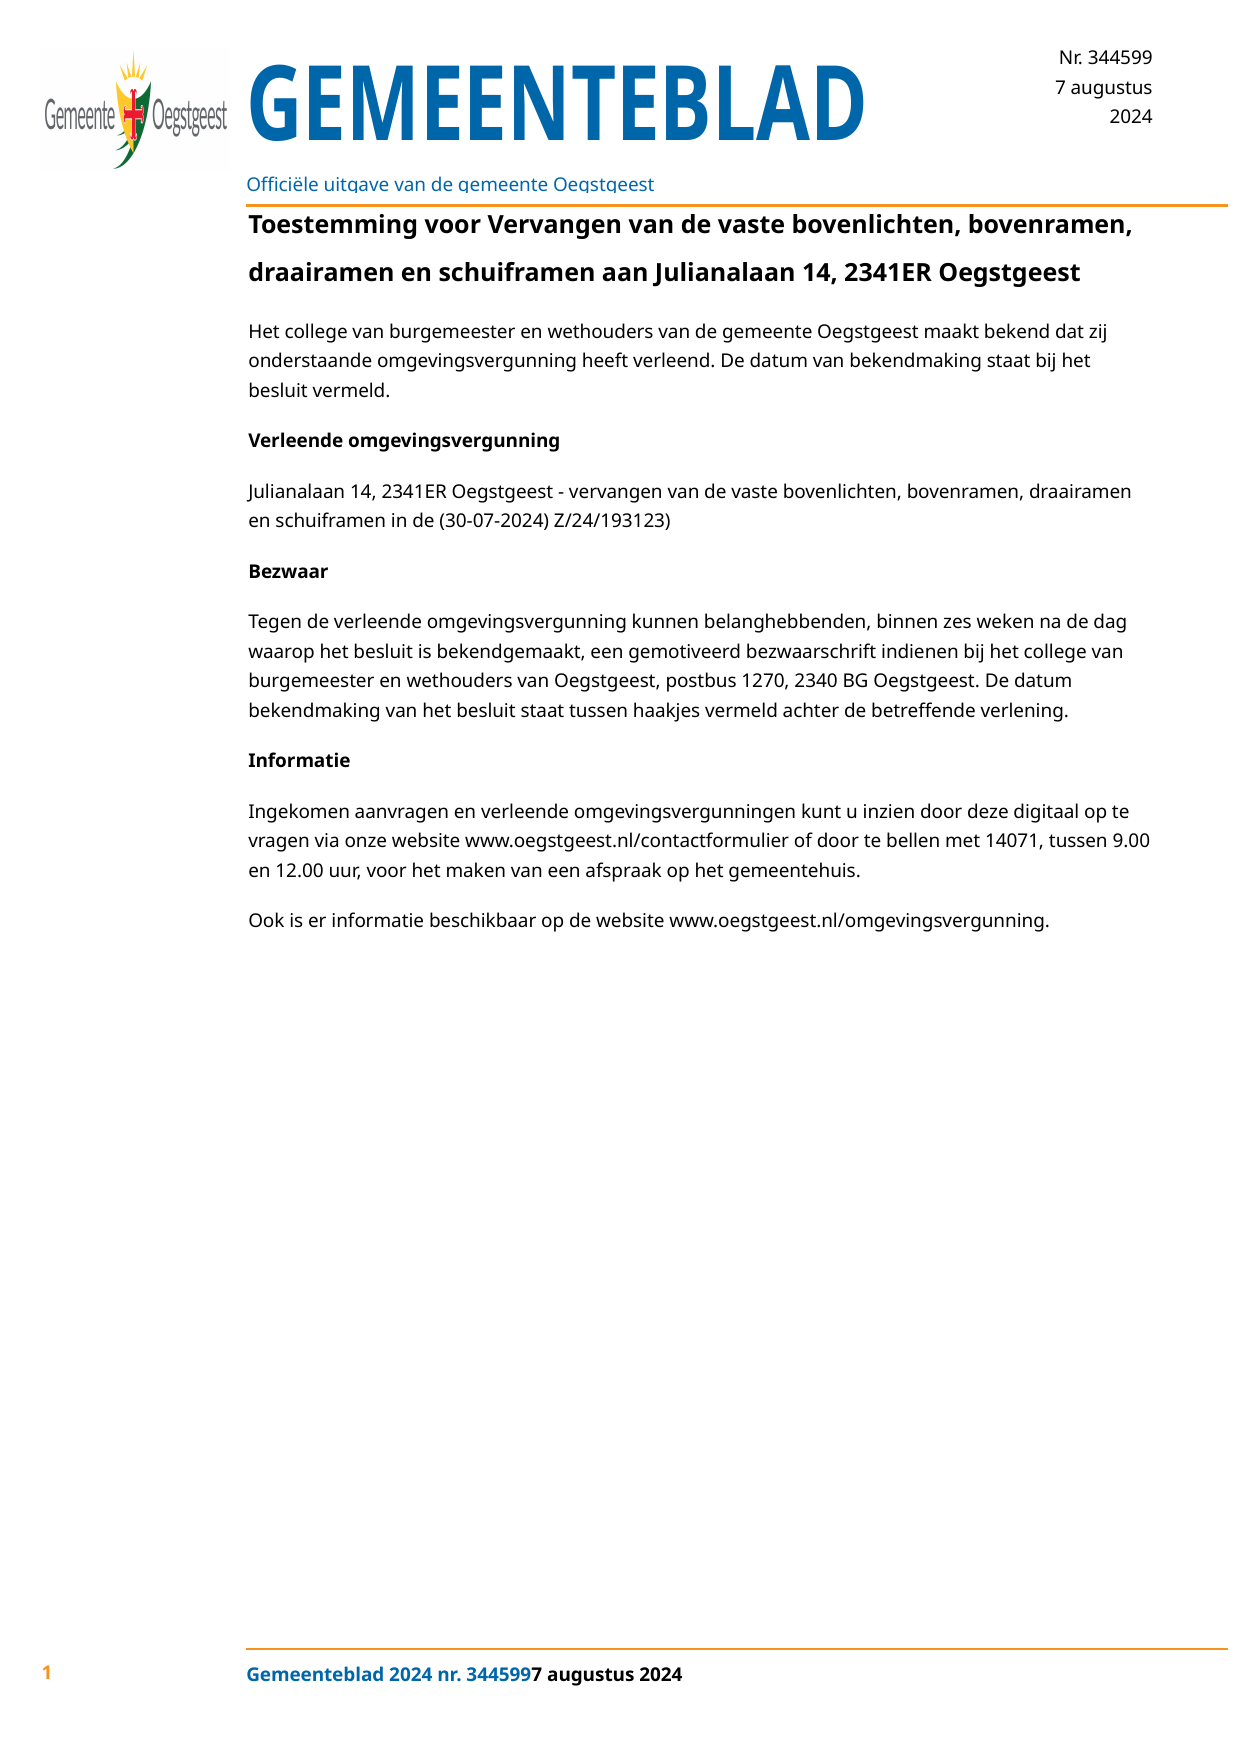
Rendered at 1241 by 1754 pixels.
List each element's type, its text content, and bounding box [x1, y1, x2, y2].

text Ingekomen aanvragen en verleende omgevingsvergunningen kunt u inzien door deze digitaal op te vragen via onze website www.oegstgeest.nl/contactformulier of door te bellen met 14071, tussen 9.00 en 12.00 uur, voor het maken van een afspraak op het gemeentehuis. [248, 798, 1152, 883]
picture [41, 47, 231, 172]
text Ook is er informatie beschikbaar op de website www.oegstgeest.nl/omgevingsvergunning. [248, 907, 1152, 933]
text Verleende omgevingsvergunning [248, 427, 1152, 453]
text Toestemming voor Vervangen van de vaste bovenlichten, bovenramen, draairamen en schuiframen aan Julianalaan 14, 2341ER Oegstgeest [248, 207, 1152, 288]
text Julianalaan 14, 2341ER Oegstgeest - vervangen van de vaste bovenlichten, bovenramen, draairamen en schuiframen in de (30-07-2024) Z/24/193123) [248, 478, 1152, 533]
text Het college van burgemeester en wethouders van de gemeente Oegstgeest maakt bekend dat zij onderstaande omgevingsvergunning heeft verleend. De datum van bekendmaking staat bij het besluit vermeld. [248, 318, 1152, 403]
text Bezwaar [248, 558, 1152, 584]
text Informatie [248, 747, 1152, 773]
text Tegen de verleende omgevingsvergunning kunnen belanghebbenden, binnen zes weken na de dag waarop het besluit is bekendgemaakt, een gemotiveerd bezwaarschrift indienen bij het college van burgemeester en wethouders van Oegstgeest, postbus 1270, 2340 BG Oegstgeest. De datum bekendmaking van het besluit staat tussen haakjes vermeld achter de betreffende verlening. [248, 608, 1152, 723]
